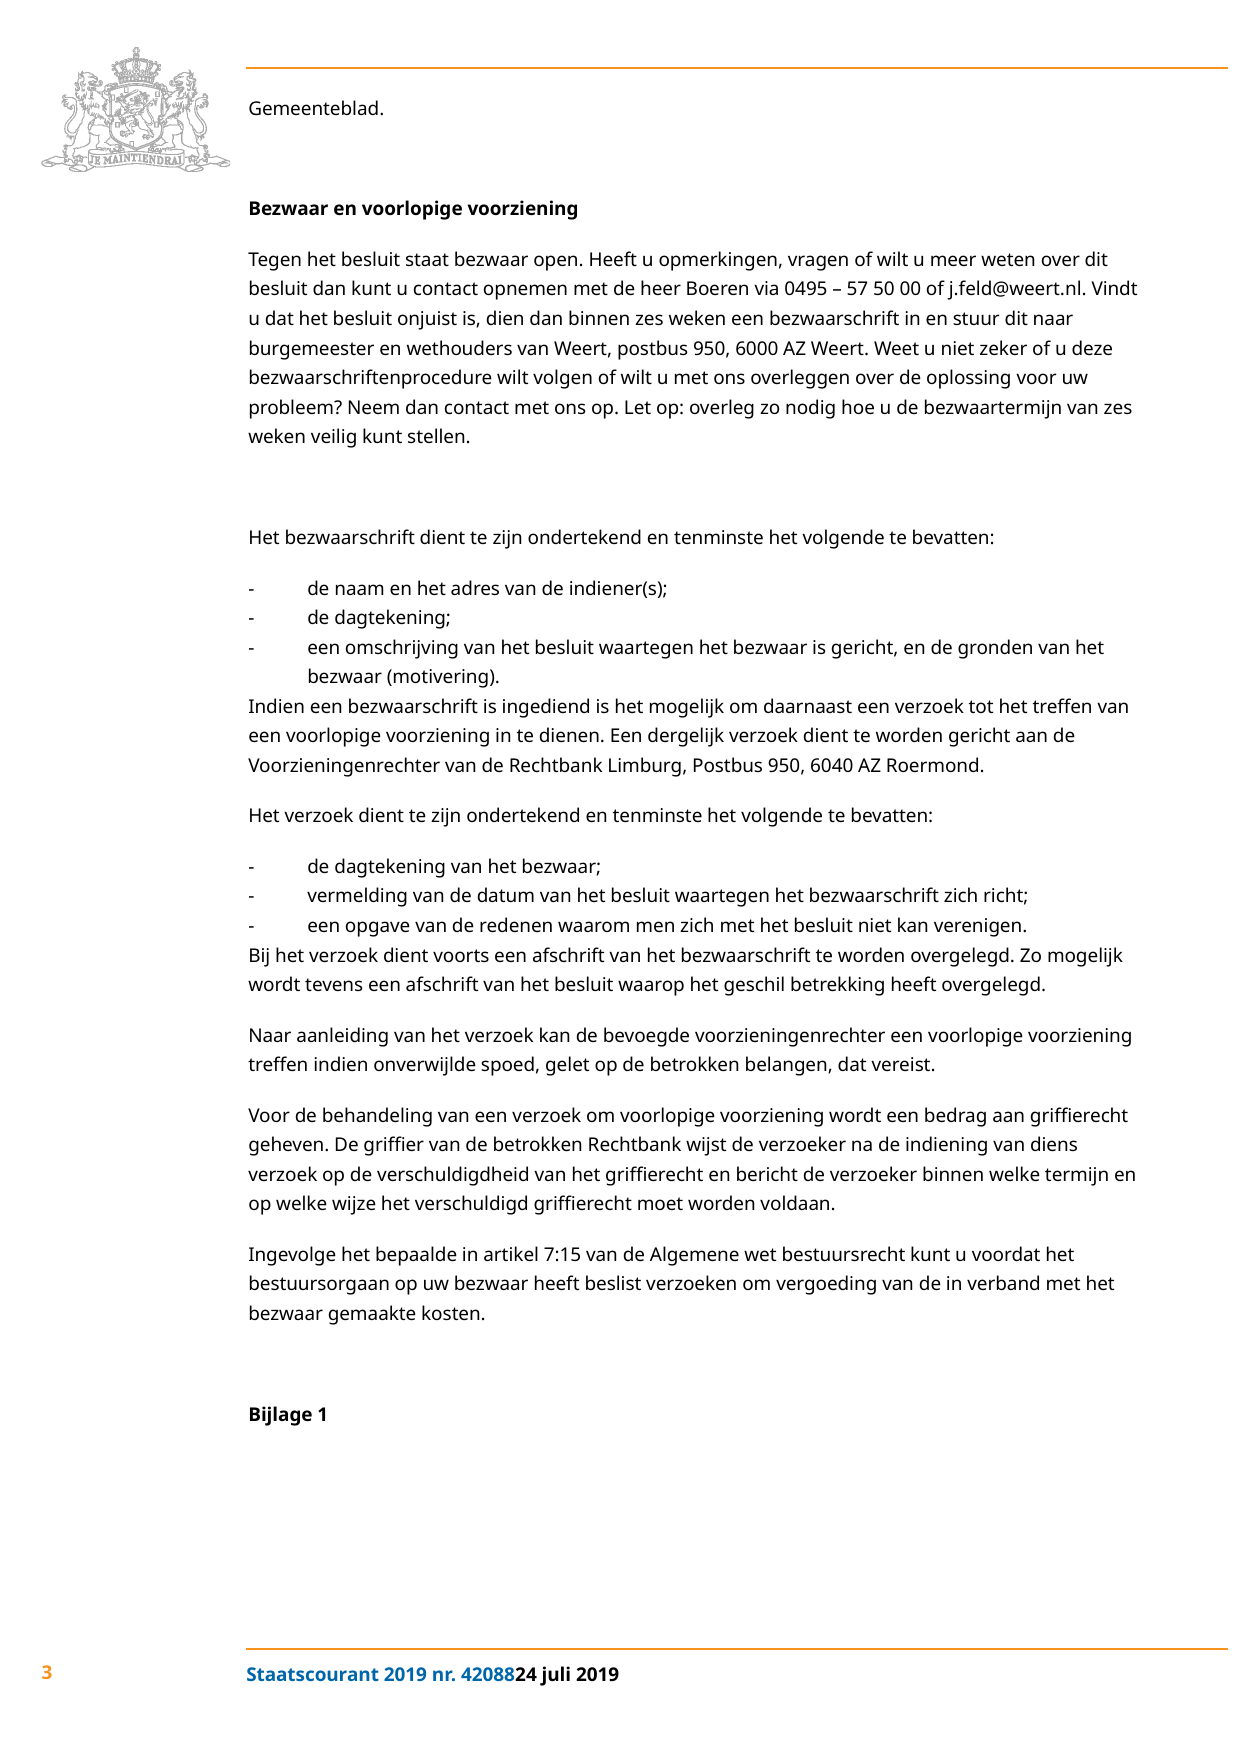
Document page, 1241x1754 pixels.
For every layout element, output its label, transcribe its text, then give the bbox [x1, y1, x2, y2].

text Tegen het besluit staat bezwaar open. Heeft u opmerkingen, vragen of wilt u meer weten over dit besluit dan kunt u contact opnemen met de heer Boeren via 0495 – 57 50 00 of j.feld@weert.nl. Vindt u dat het besluit onjuist is, dien dan binnen zes weken een bezwaarschrift in en stuur dit naar burgemeester en wethouders van Weert, postbus 950, 6000 AZ Weert. Weet u niet zeker of u deze bezwaarschriftenprocedure wilt volgen of wilt u met ons overleggen over de oplossing voor uw probleem? Neem dan contact met ons op. Let op: overleg zo nodig hoe u de bezwaartermijn van zes weken veilig kunt stellen. [248, 246, 1152, 449]
text Bezwaar en voorlopige voorziening [248, 196, 1152, 221]
text Bij het verzoek dient voorts een afschrift van het bezwaarschrift te worden overgelegd. Zo mogelijk wordt tevens een afschrift van het besluit waarop het geschil betrekking heeft overgelegd. [248, 942, 1152, 997]
text Het bezwaarschrift dient te zijn ondertekend en tenminste het volgende te bevatten: [248, 524, 1152, 550]
text Bijlage 1 [248, 1401, 1152, 1427]
text Ingevolge het bepaalde in artikel 7:15 van de Algemene wet bestuursrecht kunt u voordat het bestuursorgaan op uw bezwaar heeft beslist verzoeken om vergoeding van de in verband met het bezwaar gemaakte kosten. [248, 1241, 1152, 1326]
list een opgave van de redenen waarom men zich met het besluit niet kan verenigen. [248, 912, 1152, 938]
picture [41, 47, 231, 172]
list een omschrijving van het besluit waartegen het bezwaar is gericht, en de gronden van het bezwaar (motivering). [248, 634, 1152, 689]
text Indien een bezwaarschrift is ingediend is het mogelijk om daarnaast een verzoek tot het treffen van een voorlopige voorziening in te dienen. Een dergelijk verzoek dient te worden gericht aan de Voorzieningenrechter van de Rechtbank Limburg, Postbus 950, 6040 AZ Roermond. [248, 693, 1152, 778]
list de dagtekening; [248, 604, 1152, 630]
text Voor de behandeling van een verzoek om voorlopige voorziening wordt een bedrag aan griffierecht geheven. De griffier van de betrokken Rechtbank wijst de verzoeker na de indiening van diens verzoek op de verschuldigdheid van het griffierecht en bericht de verzoeker binnen welke termijn en op welke wijze het verschuldigd griffierecht moet worden voldaan. [248, 1102, 1152, 1216]
list de naam en het adres van de indiener(s); [248, 575, 1152, 601]
text Het verzoek dient te zijn ondertekend en tenminste het volgende te bevatten: [248, 803, 1152, 828]
text Naar aanleiding van het verzoek kan de bevoegde voorzieningenrechter een voorlopige voorziening treffen indien onverwijlde spoed, gelet op de betrokken belangen, dat vereist. [248, 1022, 1152, 1077]
list vermelding van de datum van het besluit waartegen het bezwaarschrift zich richt; [248, 883, 1152, 908]
text Gemeenteblad. [248, 95, 1152, 121]
list de dagtekening van het bezwaar; [248, 853, 1152, 879]
